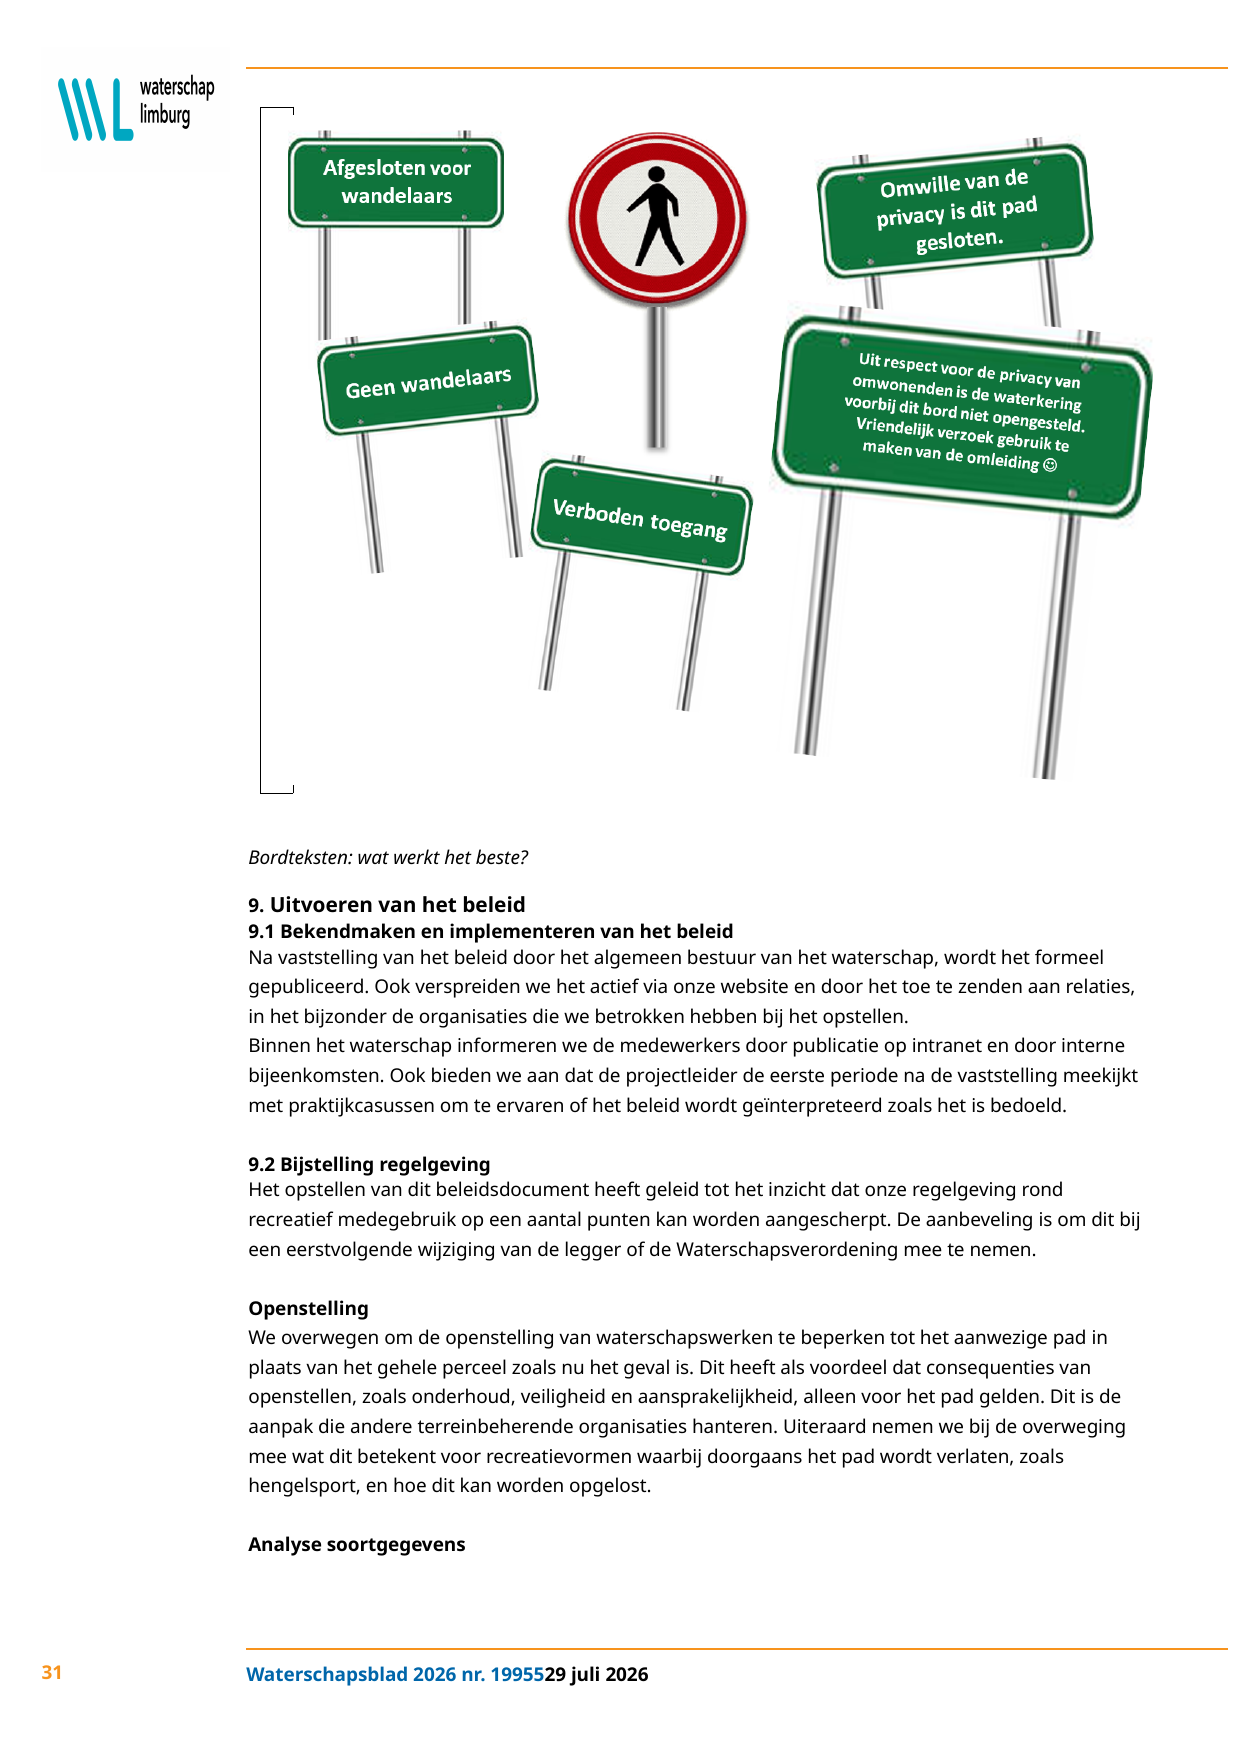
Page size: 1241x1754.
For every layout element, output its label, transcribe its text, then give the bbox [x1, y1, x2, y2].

text 9.1 Bekendmaken en implementeren van het beleid [248, 918, 1152, 944]
text Het opstellen van dit beleidsdocument heeft geleid tot het inzicht dat onze regelgeving rond recreatief medegebruik op een aantal punten kan worden aangescherpt. De aanbeveling is om dit bij een eerstvolgende wijziging van de legger of de Waterschapsverordening mee te nemen. [248, 1177, 1152, 1262]
picture [41, 47, 231, 172]
text Binnen het waterschap informeren we de medewerkers door publicatie op intranet en door interne bijeenkomsten. Ook bieden we aan dat de projectleider de eerste periode na de vaststelling meekijkt met praktijkcasussen om te ervaren of het beleid wordt geïnterpreteerd zoals het is bedoeld. [248, 1033, 1152, 1117]
text Na vaststelling van het beleid door het algemeen bestuur van het waterschap, wordt het formeel gepubliceerd. Ook verspreiden we het actief via onze website en door het toe te zenden aan relaties, in het bijzonder de organisaties die we betrokken hebben bij het opstellen. [248, 944, 1152, 1029]
text Openstelling [248, 1295, 1152, 1321]
text 9.2 Bijstelling regelgeving [248, 1151, 1152, 1177]
text 9. Uitvoeren van het beleid [248, 890, 1152, 918]
picture [268, 115, 1155, 785]
text Analyse soortgegevens [248, 1532, 1152, 1557]
text We overwegen om de openstelling van waterschapswerken te beperken tot het aanwezige pad in plaats van het gehele perceel zoals nu het geval is. Dit heeft als voordeel dat consequenties van openstellen, zoals onderhoud, veiligheid en aansprakelijkheid, alleen voor het pad gelden. Dit is de aanpak die andere terreinbeherende organisaties hanteren. Uiteraard nemen we bij de overweging mee wat dit betekent voor recreatievormen waarbij doorgaans het pad wordt verlaten, zoals hengelsport, en hoe dit kan worden opgelost. [248, 1324, 1152, 1498]
text Bordteksten: wat werkt het beste? [248, 844, 1152, 870]
